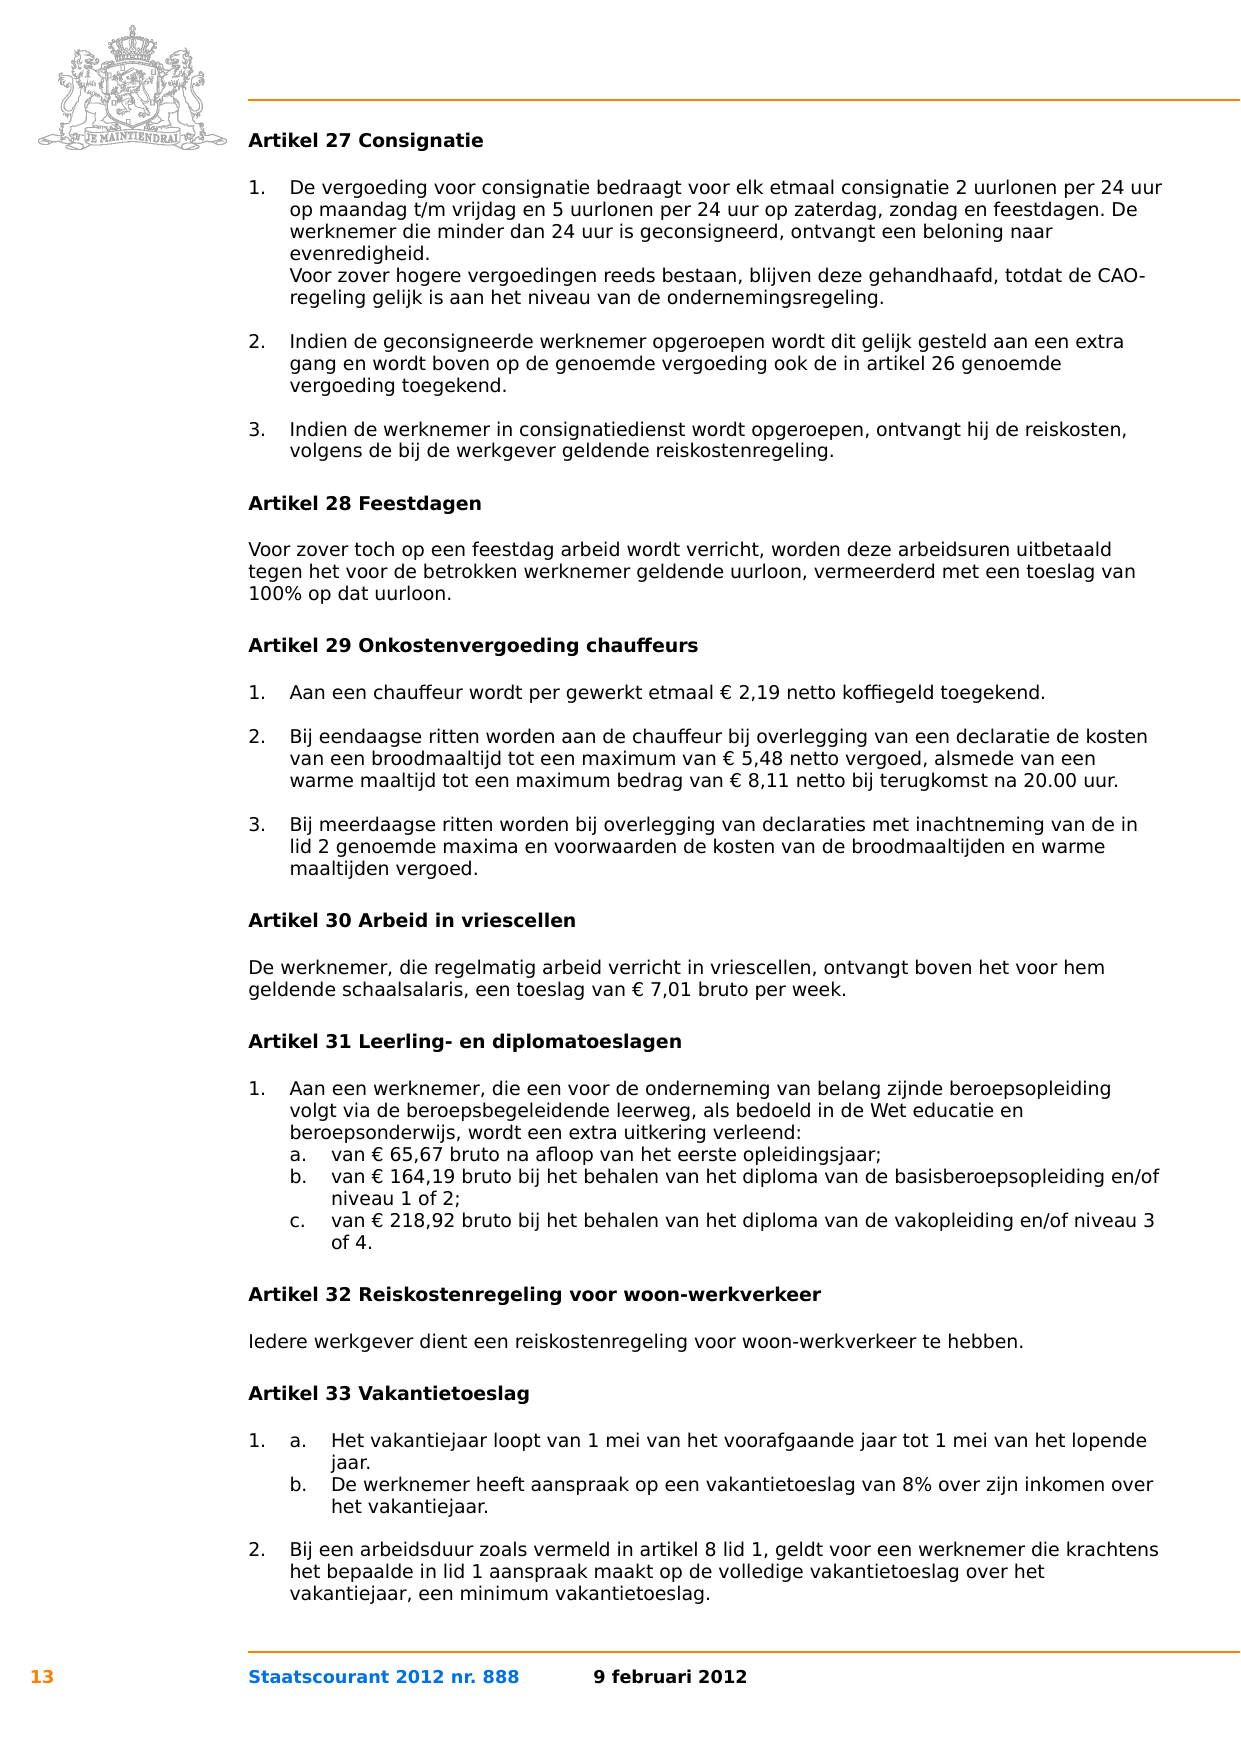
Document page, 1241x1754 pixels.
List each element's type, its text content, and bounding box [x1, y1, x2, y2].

picture [38, 25, 227, 150]
text Iedere werkgever dient een reiskostenregeling voor woon-werkverkeer te hebben. [248, 1331, 1163, 1353]
subtitle Artikel 28 Feestdagen [248, 492, 1163, 514]
subtitle Artikel 31 Leerling- en diplomatoeslagen [248, 1031, 1163, 1053]
text 1. Aan een chauffeur wordt per gewerkt etmaal € 2,19 netto koffiegeld toegekend. [248, 682, 1163, 704]
text 3. Indien de werknemer in consignatiedienst wordt opgeroepen, ontvangt hij de reiskosten, volgens de bij de werkgever geldende reiskostenregeling. [248, 418, 1163, 462]
subtitle Artikel 33 Vakantietoeslag [248, 1383, 1163, 1404]
subtitle Artikel 27 Consignatie [248, 130, 1163, 152]
text b. van € 164,19 bruto bij het behalen van het diploma van de basisberoepsopleiding en/of niveau 1 of 2; [289, 1166, 1163, 1210]
text 1. De vergoeding voor consignatie bedraagt voor elk etmaal consignatie 2 uurlonen per 24 uur op maandag t/m vrijdag en 5 uurlonen per 24 uur op zaterdag, zondag en feestdagen. De werknemer die minder dan 24 uur is geconsigneerd, ontvangt een beloning naar evenredigheid. [248, 177, 1163, 265]
subtitle Artikel 29 Onkostenvergoeding chauffeurs [248, 635, 1163, 657]
text 1. Aan een werknemer, die een voor de onderneming van belang zijnde beroepsopleiding volgt via de beroepsbegeleidende leerweg, als bedoeld in de Wet educatie en beroepsonderwijs, wordt een extra uitkering verleend: [248, 1078, 1163, 1144]
text b. De werknemer heeft aanspraak op een vakantietoeslag van 8% over zijn inkomen over het vakantiejaar. [289, 1473, 1163, 1517]
subtitle Artikel 30 Arbeid in vriescellen [248, 910, 1163, 932]
text 3. Bij meerdaagse ritten worden bij overlegging van declaraties met inachtneming van de in lid 2 genoemde maxima en voorwaarden de kosten van de broodmaaltijden en warme maaltijden vergoed. [248, 814, 1163, 880]
text Voor zover hogere vergoedingen reeds bestaan, blijven deze gehandhaafd, totdat de CAO-regeling gelijk is aan het niveau van de ondernemingsregeling. [289, 265, 1163, 309]
text 2. Bij eendaagse ritten worden aan de chauffeur bij overlegging van een declaratie de kosten van een broodmaaltijd tot een maximum van € 5,48 netto vergoed, alsmede van een warme maaltijd tot een maximum bedrag van € 8,11 netto bij terugkomst na 20.00 uur. [248, 726, 1163, 792]
text 1. a. Het vakantiejaar loopt van 1 mei van het voorafgaande jaar tot 1 mei van het lopende jaar. [248, 1429, 1163, 1473]
text Voor zover toch op een feestdag arbeid wordt verricht, worden deze arbeidsuren uitbetaald tegen het voor de betrokken werknemer geldende uurloon, vermeerderd met een toeslag van 100% op dat uurloon. [248, 539, 1163, 605]
text c. van € 218,92 bruto bij het behalen van het diploma van de vakopleiding en/of niveau 3 of 4. [289, 1210, 1163, 1254]
subtitle Artikel 32 Reiskostenregeling voor woon-werkverkeer [248, 1284, 1163, 1306]
text a. van € 65,67 bruto na afloop van het eerste opleidingsjaar; [289, 1144, 1163, 1166]
text 2. Bij een arbeidsduur zoals vermeld in artikel 8 lid 1, geldt voor een werknemer die krachtens het bepaalde in lid 1 aanspraak maakt op de volledige vakantietoeslag over het vakantiejaar, een minimum vakantietoeslag. [248, 1539, 1163, 1605]
text De werknemer, die regelmatig arbeid verricht in vriescellen, ontvangt boven het voor hem geldende schaalsalaris, een toeslag van € 7,01 bruto per week. [248, 957, 1163, 1001]
text 2. Indien de geconsigneerde werknemer opgeroepen wordt dit gelijk gesteld aan een extra gang en wordt boven op de genoemde vergoeding ook de in artikel 26 genoemde vergoeding toegekend. [248, 331, 1163, 397]
